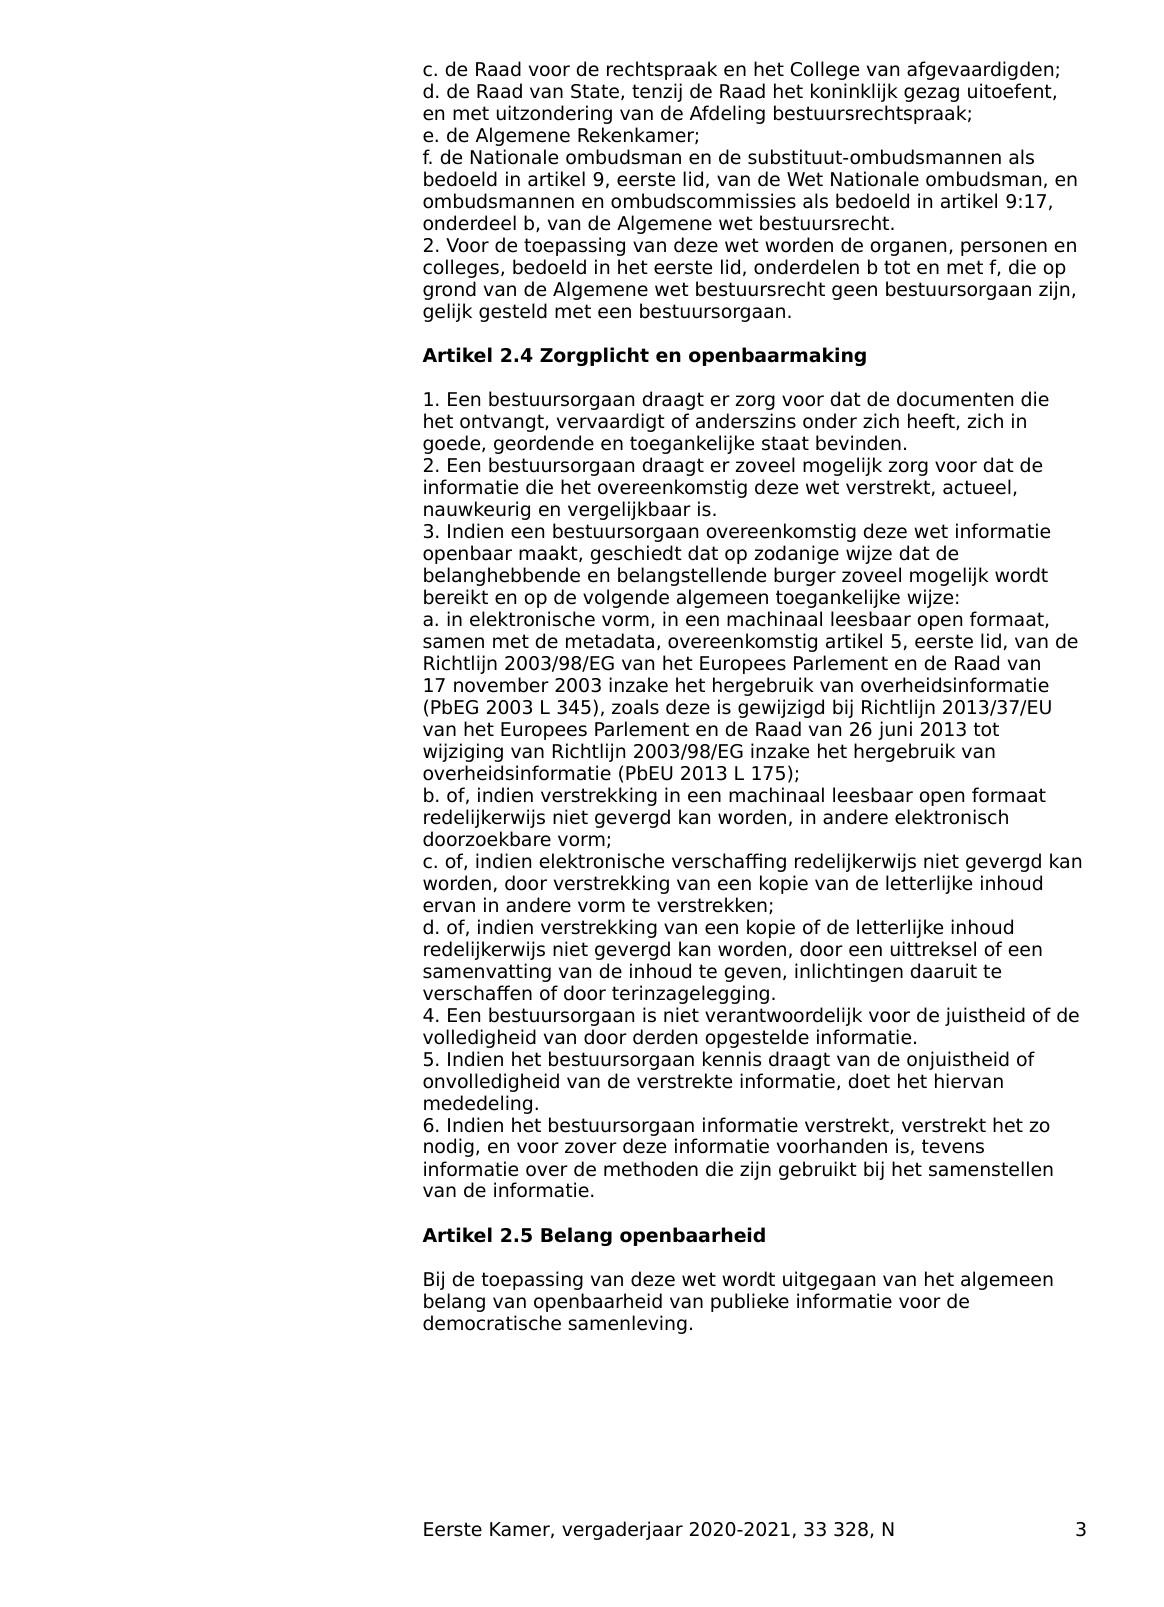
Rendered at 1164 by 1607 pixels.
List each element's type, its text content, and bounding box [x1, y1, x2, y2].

text c. of, indien elektronische verschaffing redelijkerwijs niet gevergd kan worden, door verstrekking van een kopie van de letterlijke inhoud ervan in andere vorm te verstrekken; [422, 851, 1087, 917]
text d. de Raad van State, tenzij de Raad het koninklijk gezag uitoefent, en met uitzondering van de Afdeling bestuursrechtspraak; [422, 81, 1087, 125]
text 6. Indien het bestuursorgaan informatie verstrekt, verstrekt het zo nodig, en voor zover deze informatie voorhanden is, tevens informatie over de methoden die zijn gebruikt bij het samenstellen van de informatie. [422, 1114, 1087, 1202]
text b. of, indien verstrekking in een machinaal leesbaar open formaat redelijkerwijs niet gevergd kan worden, in andere elektronisch doorzoekbare vorm; [422, 785, 1087, 851]
text 2. Een bestuursorgaan draagt er zoveel mogelijk zorg voor dat de informatie die het overeenkomstig deze wet verstrekt, actueel, nauwkeurig en vergelijkbaar is. [422, 455, 1087, 521]
text 2. Voor de toepassing van deze wet worden de organen, personen en colleges, bedoeld in het eerste lid, onderdelen b tot en met f, die op grond van de Algemene wet bestuursrecht geen bestuursorgaan zijn, gelijk gesteld met een bestuursorgaan. [422, 235, 1087, 323]
text a. in elektronische vorm, in een machinaal leesbaar open formaat, samen met de metadata, overeenkomstig artikel 5, eerste lid, van de Richtlijn 2003/98/EG van het Europees Parlement en de Raad van 17 november 2003 inzake het hergebruik van overheidsinformatie (PbEG 2003 L 345), zoals deze is gewijzigd bij Richtlijn 2013/37/EU van het Europees Parlement en de Raad van 26 juni 2013 tot wijziging van Richtlijn 2003/98/EG inzake het hergebruik van overheidsinformatie (PbEU 2013 L 175); [422, 609, 1087, 785]
text e. de Algemene Rekenkamer; [422, 125, 1087, 147]
text 1. Een bestuursorgaan draagt er zorg voor dat de documenten die het ontvangt, vervaardigt of anderszins onder zich heeft, zich in goede, geordende en toegankelijke staat bevinden. [422, 389, 1087, 455]
text 4. Een bestuursorgaan is niet verantwoordelijk voor de juistheid of de volledigheid van door derden opgestelde informatie. [422, 1004, 1087, 1048]
text Bij de toepassing van deze wet wordt uitgegaan van het algemeen belang van openbaarheid van publieke informatie voor de democratische samenleving. [422, 1269, 1087, 1335]
text d. of, indien verstrekking van een kopie of de letterlijke inhoud redelijkerwijs niet gevergd kan worden, door een uittreksel of een samenvatting van de inhoud te geven, inlichtingen daaruit te verschaffen of door terinzagelegging. [422, 917, 1087, 1004]
text 5. Indien het bestuursorgaan kennis draagt van de onjuistheid of onvolledigheid van de verstrekte informatie, doet het hiervan mededeling. [422, 1048, 1087, 1114]
text f. de Nationale ombudsman en de substituut-ombudsmannen als bedoeld in artikel 9, eerste lid, van de Wet Nationale ombudsman, en ombudsmannen en ombudscommissies als bedoeld in artikel 9:17, onderdeel b, van de Algemene wet bestuursrecht. [422, 147, 1087, 235]
subtitle Artikel 2.5 Belang openbaarheid [422, 1224, 1087, 1247]
text c. de Raad voor de rechtspraak en het College van afgevaardigden; [422, 59, 1087, 81]
text 3. Indien een bestuursorgaan overeenkomstig deze wet informatie openbaar maakt, geschiedt dat op zodanige wijze dat de belanghebbende en belangstellende burger zoveel mogelijk wordt bereikt en op de volgende algemeen toegankelijke wijze: [422, 521, 1087, 609]
subtitle Artikel 2.4 Zorgplicht en openbaarmaking [422, 345, 1087, 367]
